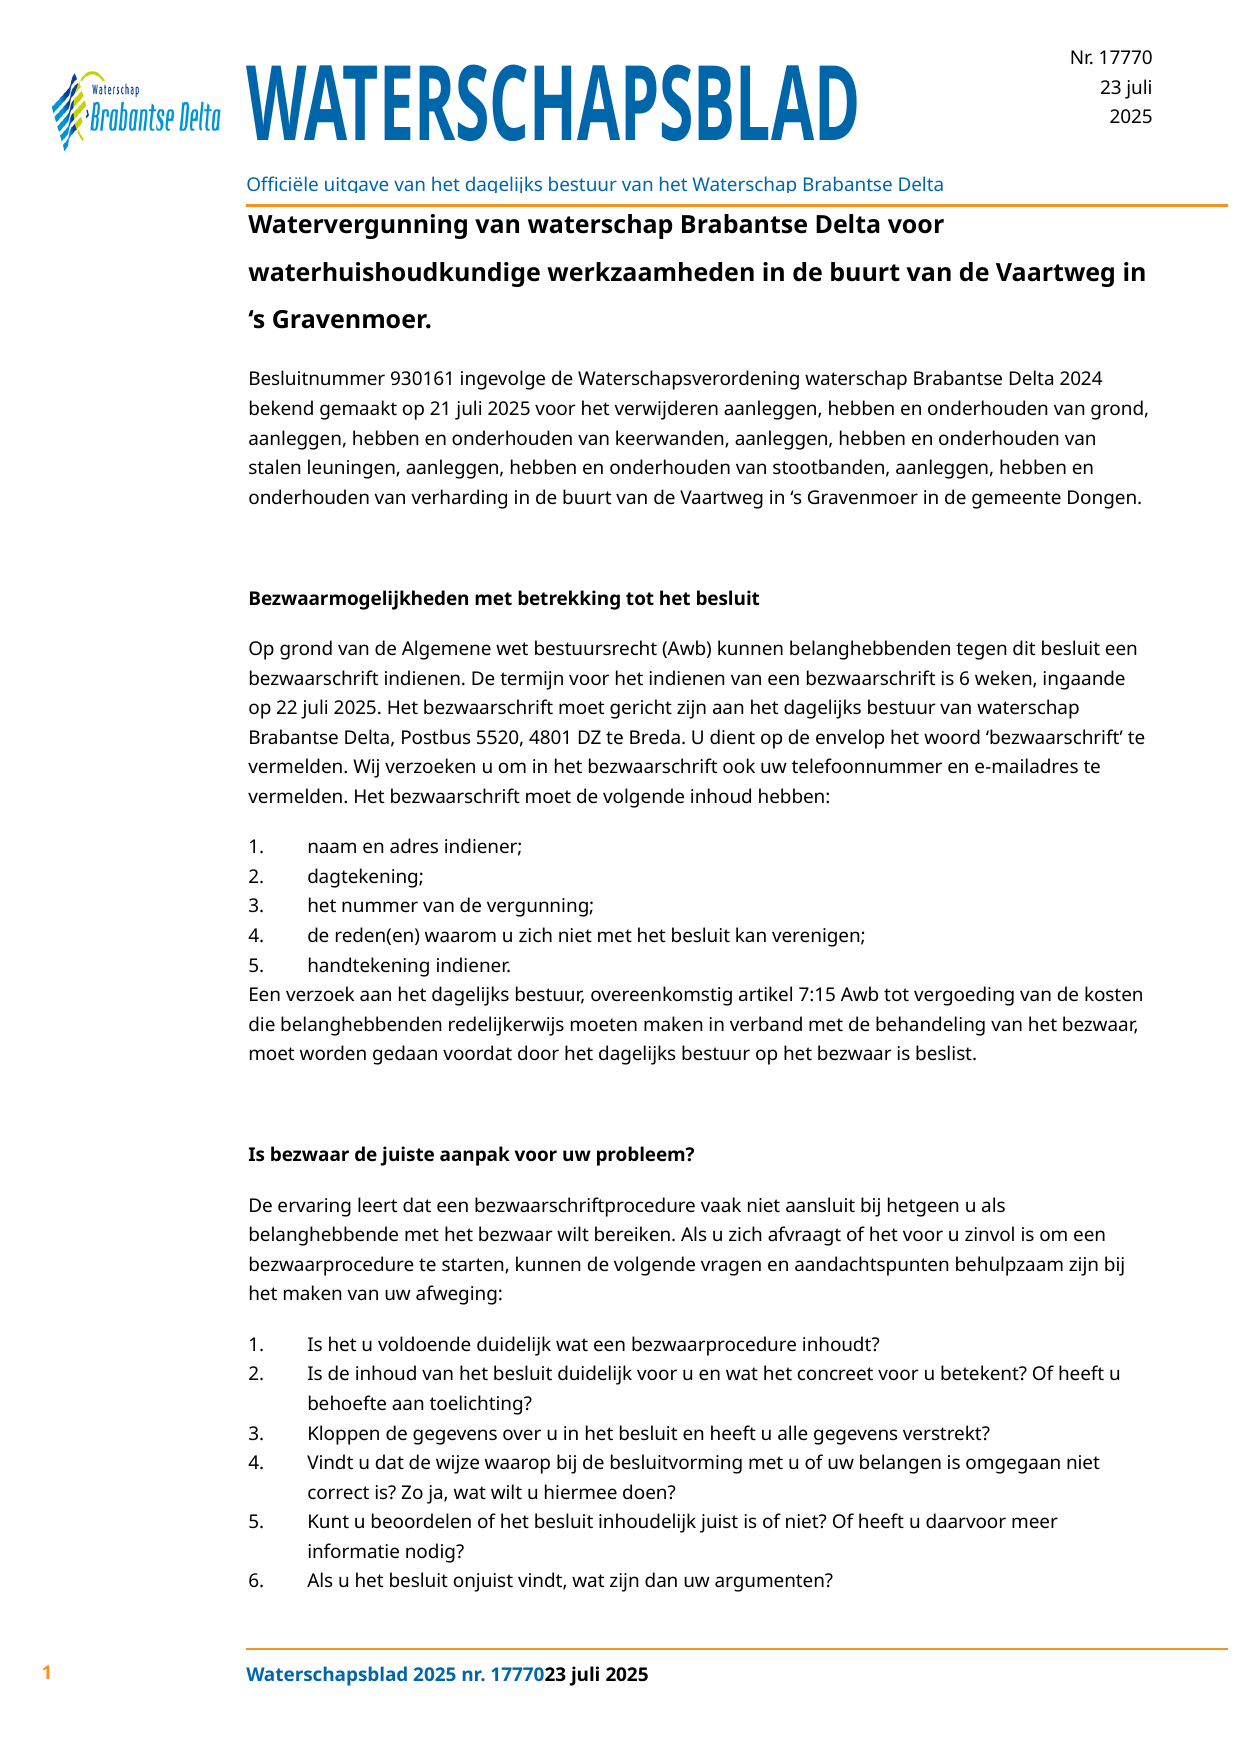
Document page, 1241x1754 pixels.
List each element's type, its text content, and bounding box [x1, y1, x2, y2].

text De ervaring leert dat een bezwaarschriftprocedure vaak niet aansluit bij hetgeen u als belanghebbende met het bezwaar wilt bereiken. Als u zich afvraagt of het voor u zinvol is om een bezwaarprocedure te starten, kunnen de volgende vragen en aandachtspunten behulpzaam zijn bij het maken van uw afweging: [248, 1192, 1152, 1306]
list Is het u voldoende duidelijk wat een bezwaarprocedure inhoudt? [248, 1331, 1152, 1357]
text Is bezwaar de juiste aanpak voor uw probleem? [248, 1141, 1152, 1167]
text Op grond van de Algemene wet bestuursrecht (Awb) kunnen belanghebbenden tegen dit besluit een bezwaarschrift indienen. De termijn voor het indienen van een bezwaarschrift is 6 weken, ingaande op 22 juli 2025. Het bezwaarschrift moet gericht zijn aan het dagelijks bestuur van waterschap Brabantse Delta, Postbus 5520, 4801 DZ te Breda. U dient op de envelop het woord ‘bezwaarschrift’ te vermelden. Wij verzoeken u om in het bezwaarschrift ook uw telefoonnummer en e‑mailadres te vermelden. Het bezwaarschrift moet de volgende inhoud hebben: [248, 635, 1152, 809]
list Vindt u dat de wijze waarop bij de besluitvorming met u of uw belangen is omgegaan niet correct is? Zo ja, wat wilt u hiermee doen? [248, 1449, 1152, 1504]
text Watervergunning van waterschap Brabantse Delta voor waterhuishoudkundige werkzaamheden in de buurt van de Vaartweg in ‘s Gravenmoer. [248, 207, 1152, 336]
text Een verzoek aan het dagelijks bestuur, overeenkomstig artikel 7:15 Awb tot vergoeding van de kosten die belanghebbenden redelijkerwijs moeten maken in verband met de behandeling van het bezwaar, moet worden gedaan voordat door het dagelijks bestuur op het bezwaar is beslist. [248, 981, 1152, 1066]
list de reden(en) waarom u zich niet met het besluit kan verenigen; [248, 922, 1152, 948]
list Als u het besluit onjuist vindt, wat zijn dan uw argumenten? [248, 1568, 1152, 1593]
text Bezwaarmogelijkheden met betrekking tot het besluit [248, 585, 1152, 610]
list dagtekening; [248, 863, 1152, 889]
picture [41, 47, 231, 172]
list het nummer van de vergunning; [248, 893, 1152, 918]
list handtekening indiener. [248, 952, 1152, 977]
text Besluitnummer 930161 ingevolge de Waterschapsverordening waterschap Brabantse Delta 2024 bekend gemaakt op 21 juli 2025 voor het verwijderen aanleggen, hebben en onderhouden van grond, aanleggen, hebben en onderhouden van keerwanden, aanleggen, hebben en onderhouden van stalen leuningen, aanleggen, hebben en onderhouden van stootbanden, aanleggen, hebben en onderhouden van verharding in de buurt van de Vaartweg in ‘s Gravenmoer in de gemeente Dongen. [248, 366, 1152, 509]
list Kloppen de gegevens over u in het besluit en heeft u alle gegevens verstrekt? [248, 1420, 1152, 1445]
list naam en adres indiener; [248, 833, 1152, 859]
list Kunt u beoordelen of het besluit inhoudelijk juist is of niet? Of heeft u daarvoor meer informatie nodig? [248, 1508, 1152, 1564]
list Is de inhoud van het besluit duidelijk voor u en wat het concreet voor u betekent? Of heeft u behoefte aan toelichting? [248, 1361, 1152, 1416]
